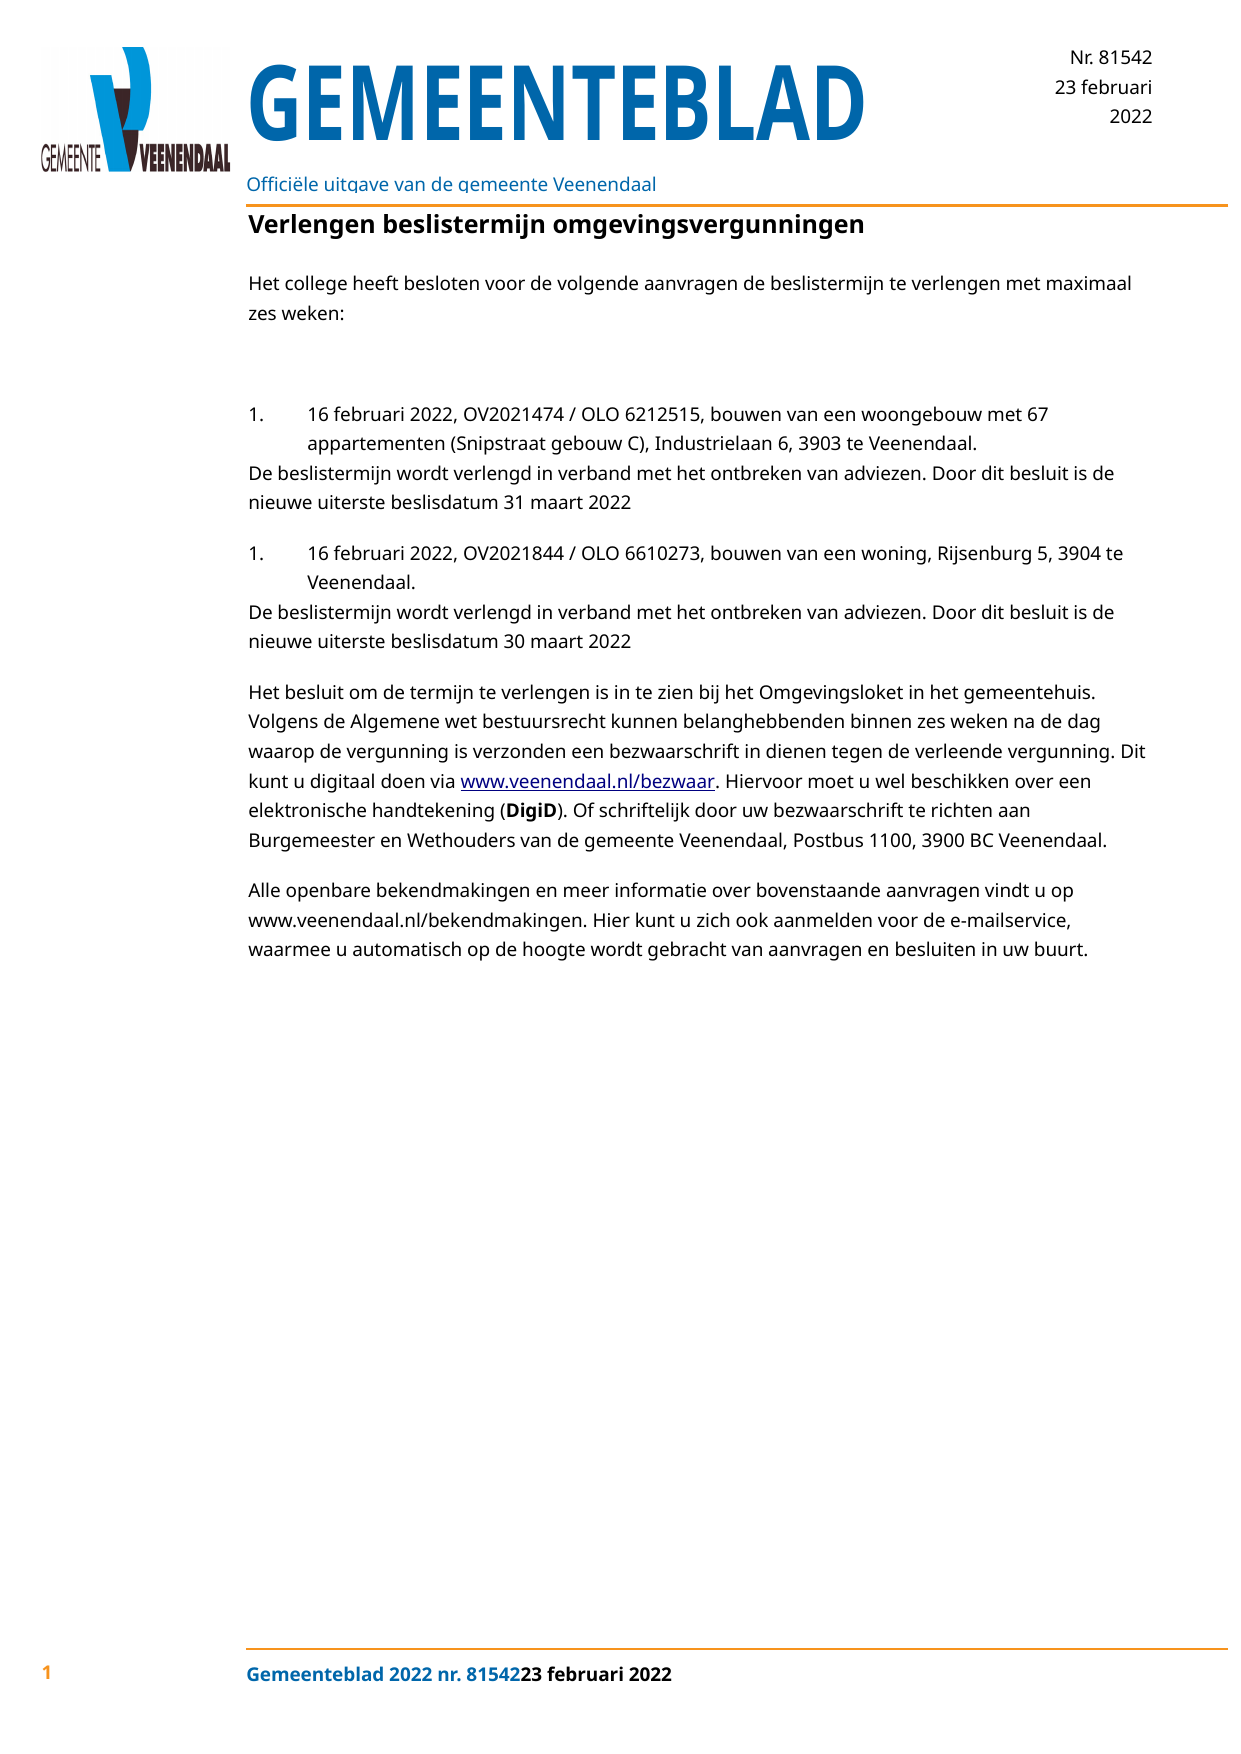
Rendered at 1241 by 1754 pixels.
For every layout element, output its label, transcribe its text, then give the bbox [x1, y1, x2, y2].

text De beslistermijn wordt verlengd in verband met het ontbreken van adviezen. Door dit besluit is de nieuwe uiterste beslisdatum 31 maart 2022 [248, 460, 1152, 515]
picture [123, 47, 231, 172]
list 16 februari 2022, OV2021474 / OLO 6212515, bouwen van een woongebouw met 67 appartementen (Snipstraat gebouw C), Industrielaan 6, 3903 te Veenendaal. [248, 401, 1152, 456]
text Het college heeft besloten voor de volgende aanvragen de beslistermijn te verlengen met maximaal zes weken: [248, 270, 1152, 326]
text Verlengen beslistermijn omgevingsvergunningen [248, 207, 1152, 241]
text Het besluit om de termijn te verlengen is in te zien bij het Omgevingsloket in het gemeentehuis. Volgens de Algemene wet bestuursrecht kunnen belanghebbenden binnen zes weken na de dag waarop de vergunning is verzonden een bezwaarschrift in dienen tegen de verleende vergunning. Dit kunt u digitaal doen via www.veenendaal.nl/bezwaar. Hiervoor moet u wel beschikken over een elektronische handtekening (DigiD). Of schriftelijk door uw bezwaarschrift te richten aan Burgemeester en Wethouders van de gemeente Veenendaal, Postbus 1100, 3900 BC Veenendaal. [248, 679, 1152, 853]
text De beslistermijn wordt verlengd in verband met het ontbreken van adviezen. Door dit besluit is de nieuwe uiterste beslisdatum 30 maart 2022 [248, 599, 1152, 654]
list 16 februari 2022, OV2021844 / OLO 6610273, bouwen van een woning, Rijsenburg 5, 3904 te Veenendaal. [248, 540, 1152, 595]
text Alle openbare bekendmakingen en meer informatie over bovenstaande aanvragen vindt u op www.veenendaal.nl/bekendmakingen. Hier kunt u zich ook aanmelden voor de e-mailservice, waarmee u automatisch op de hoogte wordt gebracht van aanvragen en besluiten in uw buurt. [248, 877, 1152, 962]
picture [41, 47, 130, 172]
